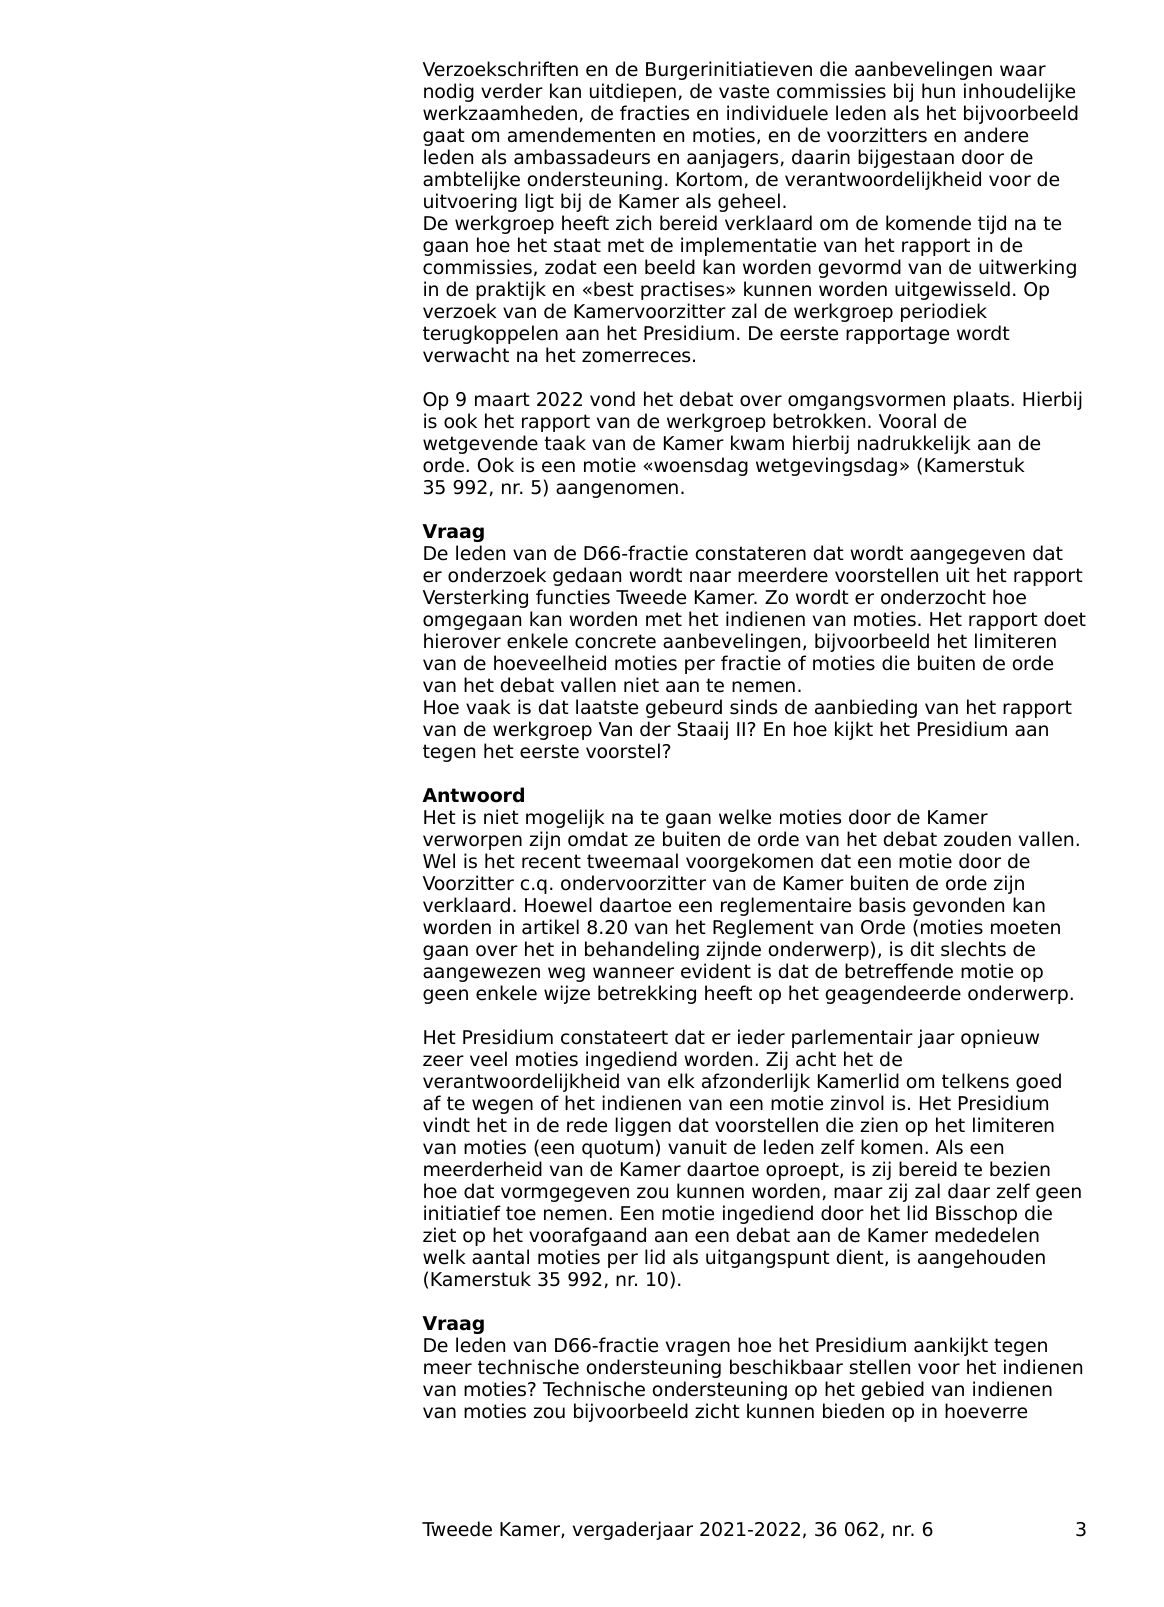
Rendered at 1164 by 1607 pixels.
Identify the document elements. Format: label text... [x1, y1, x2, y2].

text Het is niet mogelijk na te gaan welke moties door de Kamer verworpen zijn omdat ze buiten de orde van het debat zouden vallen. Wel is het recent tweemaal voorgekomen dat een motie door de Voorzitter c.q. ondervoorzitter van de Kamer buiten de orde zijn verklaard. Hoewel daartoe een reglementaire basis gevonden kan worden in artikel 8.20 van het Reglement van Orde (moties moeten gaan over het in behandeling zijnde onderwerp), is dit slechts de aangewezen weg wanneer evident is dat de betreffende motie op geen enkele wijze betrekking heeft op het geagendeerde onderwerp. [422, 807, 1087, 1005]
text De leden van D66-fractie vragen hoe het Presidium aankijkt tegen meer technische ondersteuning beschikbaar stellen voor het indienen van moties? Technische ondersteuning op het gebied van indienen van moties zou bijvoorbeeld zicht kunnen bieden op in hoeverre [422, 1335, 1087, 1423]
text Het Presidium constateert dat er ieder parlementair jaar opnieuw zeer veel moties ingediend worden. Zij acht het de verantwoordelijkheid van elk afzonderlijk Kamerlid om telkens goed af te wegen of het indienen van een motie zinvol is. Het Presidium vindt het in de rede liggen dat voorstellen die zien op het limiteren van moties (een quotum) vanuit de leden zelf komen. Als een meerderheid van de Kamer daartoe oproept, is zij bereid te bezien hoe dat vormgegeven zou kunnen worden, maar zij zal daar zelf geen initiatief toe nemen. Een motie ingediend door het lid Bisschop die ziet op het voorafgaand aan een debat aan de Kamer mededelen welk aantal moties per lid als uitgangspunt dient, is aangehouden (Kamerstuk 35 992, nr. 10). [422, 1027, 1087, 1291]
text Op 9 maart 2022 vond het debat over omgangsvormen plaats. Hierbij is ook het rapport van de werkgroep betrokken. Vooral de wetgevende taak van de Kamer kwam hierbij nadrukkelijk aan de orde. Ook is een motie «woensdag wetgevingsdag» (Kamerstuk 35 992, nr. 5) aangenomen. [422, 389, 1087, 499]
text Verzoekschriften en de Burgerinitiatieven die aanbevelingen waar nodig verder kan uitdiepen, de vaste commissies bij hun inhoudelijke werkzaamheden, de fracties en individuele leden als het bijvoorbeeld gaat om amendementen en moties, en de voorzitters en andere leden als ambassadeurs en aanjagers, daarin bijgestaan door de ambtelijke ondersteuning. Kortom, de verantwoordelijkheid voor de uitvoering ligt bij de Kamer als geheel. [422, 59, 1087, 213]
text Vraag [422, 521, 1087, 543]
text De werkgroep heeft zich bereid verklaard om de komende tijd na te gaan hoe het staat met de implementatie van het rapport in de commissies, zodat een beeld kan worden gevormd van de uitwerking in de praktijk en «best practises» kunnen worden uitgewisseld. Op verzoek van de Kamervoorzitter zal de werkgroep periodiek terugkoppelen aan het Presidium. De eerste rapportage wordt verwacht na het zomerreces. [422, 213, 1087, 367]
text Antwoord [422, 785, 1087, 807]
text Vraag [422, 1313, 1087, 1335]
text De leden van de D66-fractie constateren dat wordt aangegeven dat er onderzoek gedaan wordt naar meerdere voorstellen uit het rapport Versterking functies Tweede Kamer. Zo wordt er onderzocht hoe omgegaan kan worden met het indienen van moties. Het rapport doet hierover enkele concrete aanbevelingen, bijvoorbeeld het limiteren van de hoeveelheid moties per fractie of moties die buiten de orde van het debat vallen niet aan te nemen. [422, 543, 1087, 697]
text Hoe vaak is dat laatste gebeurd sinds de aanbieding van het rapport van de werkgroep Van der Staaij II? En hoe kijkt het Presidium aan tegen het eerste voorstel? [422, 697, 1087, 763]
